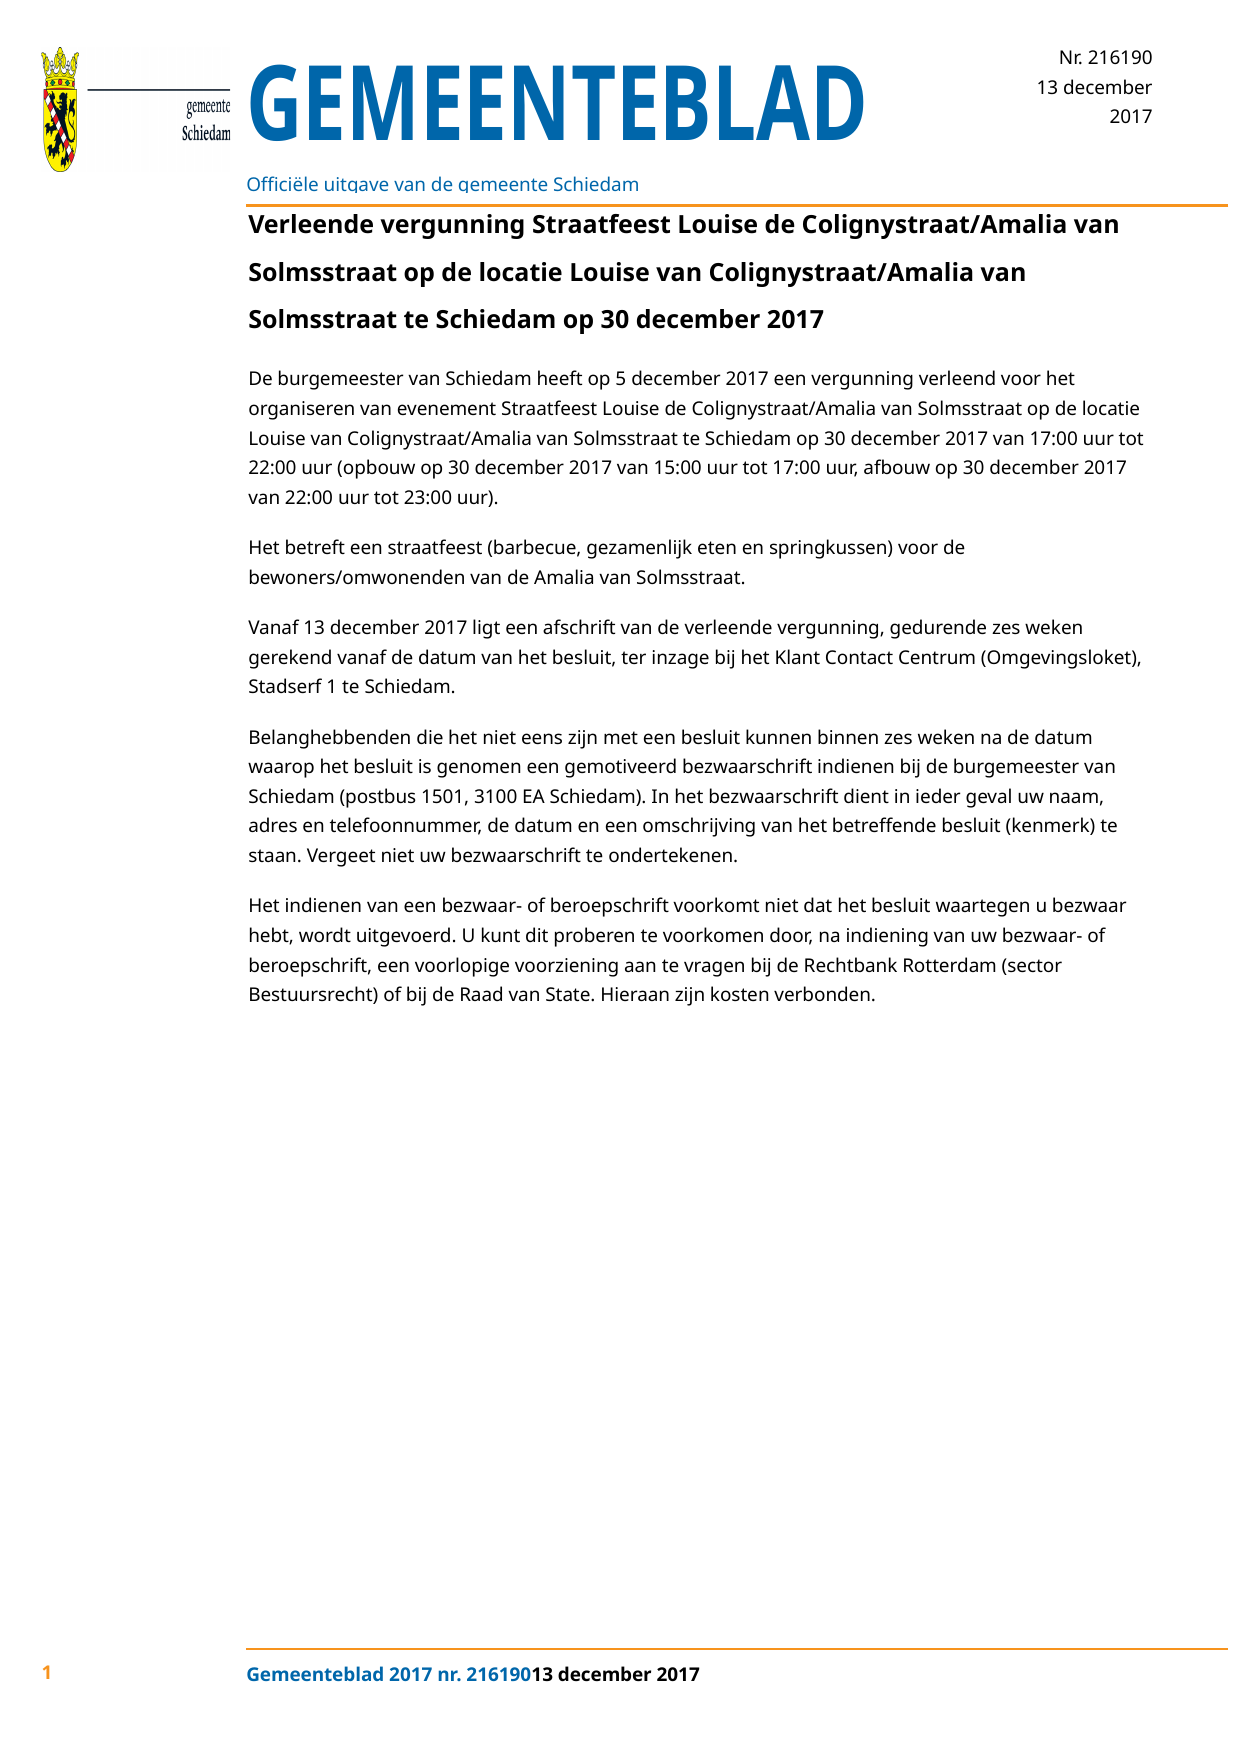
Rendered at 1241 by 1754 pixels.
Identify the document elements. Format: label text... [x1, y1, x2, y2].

text Het indienen van een bezwaar- of beroepschrift voorkomt niet dat het besluit waartegen u bezwaar hebt, wordt uitgevoerd. U kunt dit proberen te voorkomen door, na indiening van uw bezwaar- of beroepschrift, een voorlopige voorziening aan te vragen bij de Rechtbank Rotterdam (sector Bestuursrecht) of bij de Raad van State. Hieraan zijn kosten verbonden. [248, 893, 1152, 1007]
text De burgemeester van Schiedam heeft op 5 december 2017 een vergunning verleend voor het organiseren van evenement Straatfeest Louise de Colignystraat/Amalia van Solmsstraat op de locatie Louise van Colignystraat/Amalia van Solmsstraat te Schiedam op 30 december 2017 van 17:00 uur tot 22:00 uur (opbouw op 30 december 2017 van 15:00 uur tot 17:00 uur, afbouw op 30 december 2017 van 22:00 uur tot 23:00 uur). [248, 366, 1152, 509]
text Verleende vergunning Straatfeest Louise de Colignystraat/Amalia van Solmsstraat op de locatie Louise van Colignystraat/Amalia van Solmsstraat te Schiedam op 30 december 2017 [248, 207, 1152, 336]
text Vanaf 13 december 2017 ligt een afschrift van de verleende vergunning, gedurende zes weken gerekend vanaf de datum van het besluit, ter inzage bij het Klant Contact Centrum (Omgevingsloket), Stadserf 1 te Schiedam. [248, 614, 1152, 699]
picture [41, 47, 231, 172]
text Belanghebbenden die het niet eens zijn met een besluit kunnen binnen zes weken na de datum waarop het besluit is genomen een gemotiveerd bezwaarschrift indienen bij de burgemeester van Schiedam (postbus 1501, 3100 EA Schiedam). In het bezwaarschrift dient in ieder geval uw naam, adres en telefoonnummer, de datum en een omschrijving van het betreffende besluit (kenmerk) te staan. Vergeet niet uw bezwaarschrift te ondertekenen. [248, 724, 1152, 868]
text Het betreft een straatfeest (barbecue, gezamenlijk eten en springkussen) voor de bewoners/omwonenden van de Amalia van Solmsstraat. [248, 534, 1152, 589]
